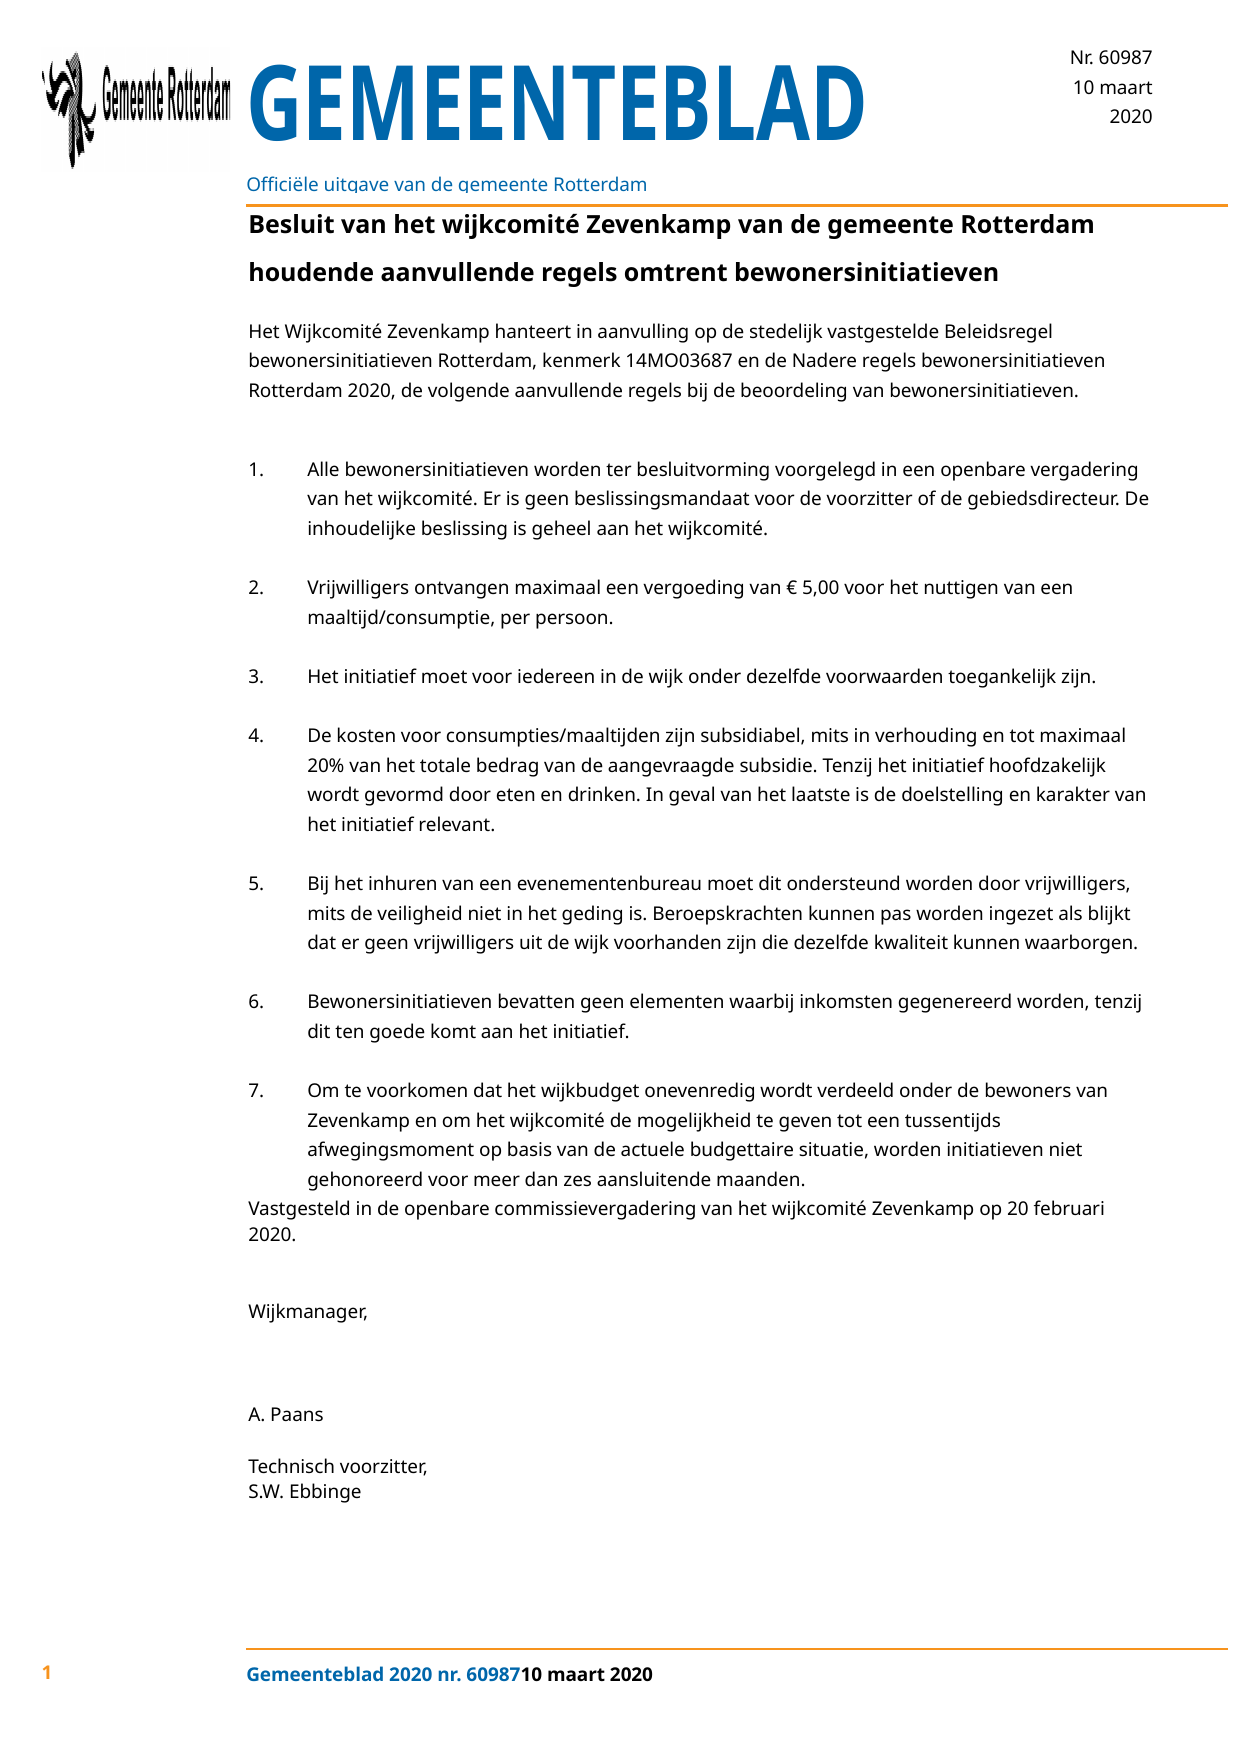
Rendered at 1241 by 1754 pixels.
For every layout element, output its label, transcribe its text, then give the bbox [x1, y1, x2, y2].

list Om te voorkomen dat het wijkbudget onevenredig wordt verdeeld onder de bewoners van Zevenkamp en om het wijkcomité de mogelijkheid te geven tot een tussentijds afwegingsmoment op basis van de actuele budgettaire situatie, worden initiatieven niet gehonoreerd voor meer dan zes aansluitende maanden. [248, 1077, 1152, 1192]
text Vastgesteld in de openbare commissievergadering van het wijkcomité Zevenkamp op 20 februari 2020. [248, 1196, 1152, 1247]
text Wijkmanager, [248, 1298, 1152, 1324]
text Het Wijkcomité Zevenkamp hanteert in aanvulling op de stedelijk vastgestelde Beleidsregel bewonersinitiatieven Rotterdam, kenmerk 14MO03687 en de Nadere regels bewonersinitiatieven Rotterdam 2020, de volgende aanvullende regels bij de beoordeling van bewonersinitiatieven. [248, 318, 1152, 403]
list Bewonersinitiatieven bevatten geen elementen waarbij inkomsten gegenereerd worden, tenzij dit ten goede komt aan het initiatief. [248, 988, 1152, 1044]
text S.W. Ebbinge [248, 1478, 1152, 1504]
list Bij het inhuren van een evenementenbureau moet dit ondersteund worden door vrijwilligers, mits de veiligheid niet in het geding is. Beroepskrachten kunnen pas worden ingezet als blijkt dat er geen vrijwilligers uit de wijk voorhanden zijn die dezelfde kwaliteit kunnen waarborgen. [248, 870, 1152, 955]
list Het initiatief moet voor iedereen in de wijk onder dezelfde voorwaarden toegankelijk zijn. [248, 663, 1152, 689]
text Technisch voorzitter, [248, 1453, 1152, 1478]
picture [41, 47, 231, 172]
list Alle bewonersinitiatieven worden ter besluitvorming voorgelegd in een openbare vergadering van het wijkcomité. Er is geen beslissingsmandaat voor de voorzitter of de gebiedsdirecteur. De inhoudelijke beslissing is geheel aan het wijkcomité. [248, 456, 1152, 541]
text Besluit van het wijkcomité Zevenkamp van de gemeente Rotterdam houdende aanvullende regels omtrent bewonersinitiatieven [248, 207, 1152, 288]
list Vrijwilligers ontvangen maximaal een vergoeding van € 5,00 voor het nuttigen van een maaltijd/consumptie, per persoon. [248, 574, 1152, 629]
list De kosten voor consumpties/maaltijden zijn subsidiabel, mits in verhouding en tot maximaal 20% van het totale bedrag van de aangevraagde subsidie. Tenzij het initiatief hoofdzakelijk wordt gevormd door eten en drinken. In geval van het laatste is de doelstelling en karakter van het initiatief relevant. [248, 722, 1152, 837]
text A. Paans [248, 1401, 1152, 1427]
